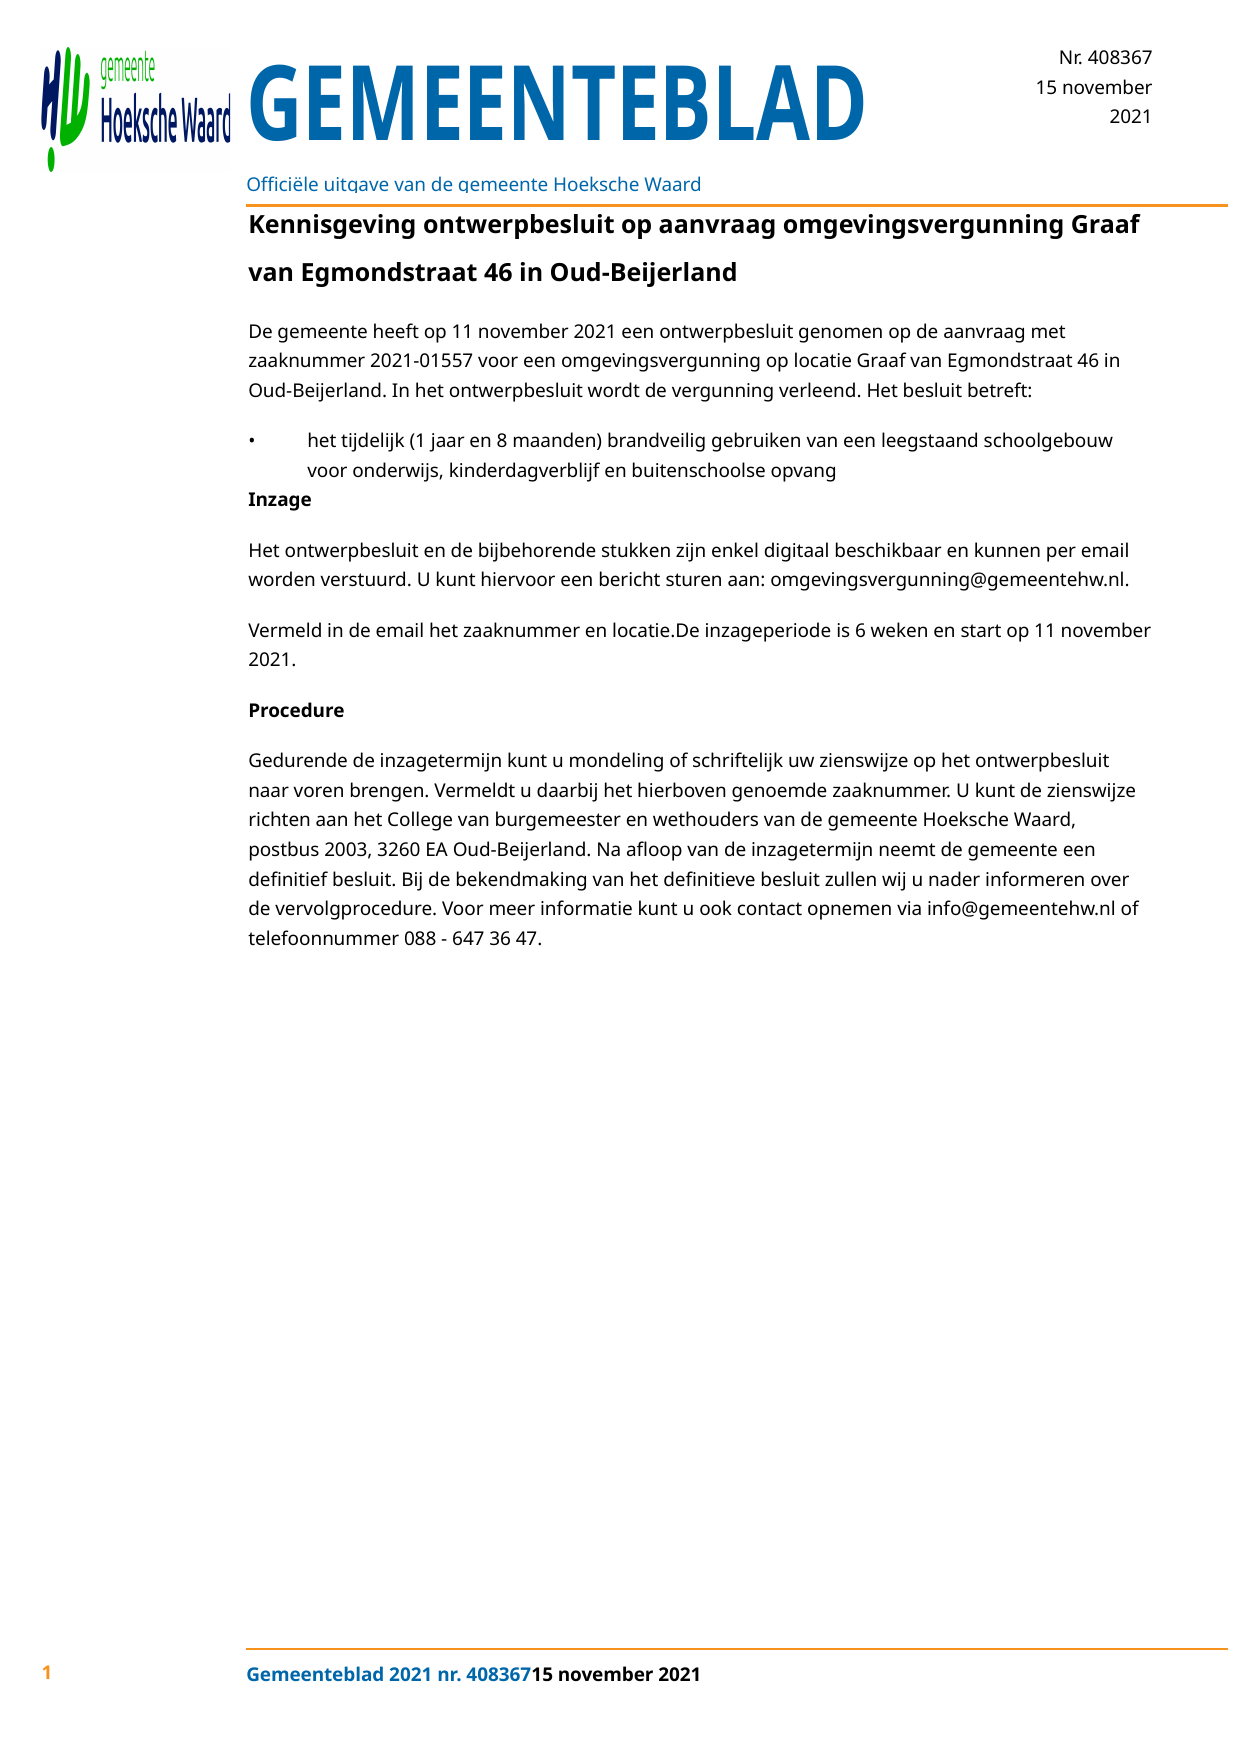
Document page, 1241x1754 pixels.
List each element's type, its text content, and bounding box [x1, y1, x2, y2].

text Inzage [248, 487, 1152, 512]
list het tijdelijk (1 jaar en 8 maanden) brandveilig gebruiken van een leegstaand schoolgebouw voor onderwijs, kinderdagverblijf en buitenschoolse opvang [248, 427, 1152, 483]
text Procedure [248, 697, 1152, 723]
text De gemeente heeft op 11 november 2021 een ontwerpbesluit genomen op de aanvraag met zaaknummer 2021-01557 voor een omgevingsvergunning op locatie Graaf van Egmondstraat 46 in Oud-Beijerland. In het ontwerpbesluit wordt de vergunning verleend. Het besluit betreft: [248, 318, 1152, 403]
text Het ontwerpbesluit en de bijbehorende stukken zijn enkel digitaal beschikbaar en kunnen per email worden verstuurd. U kunt hiervoor een bericht sturen aan: omgevingsvergunning@gemeentehw.nl. [248, 537, 1152, 592]
text Gedurende de inzagetermijn kunt u mondeling of schriftelijk uw zienswijze op het ontwerpbesluit naar voren brengen. Vermeldt u daarbij het hierboven genoemde zaaknummer. U kunt de zienswijze richten aan het College van burgemeester en wethouders van de gemeente Hoeksche Waard, postbus 2003, 3260 EA Oud-Beijerland. Na afloop van de inzagetermijn neemt de gemeente een definitief besluit. Bij de bekendmaking van het definitieve besluit zullen wij u nader informeren over de vervolgprocedure. Voor meer informatie kunt u ook contact opnemen via info@gemeentehw.nl of telefoonnummer 088 - 647 36 47. [248, 747, 1152, 951]
picture [41, 47, 231, 172]
text Vermeld in de email het zaaknummer en locatie.De inzageperiode is 6 weken en start op 11 november 2021. [248, 617, 1152, 672]
text Kennisgeving ontwerpbesluit op aanvraag omgevingsvergunning Graaf van Egmondstraat 46 in Oud-Beijerland [248, 207, 1152, 288]
